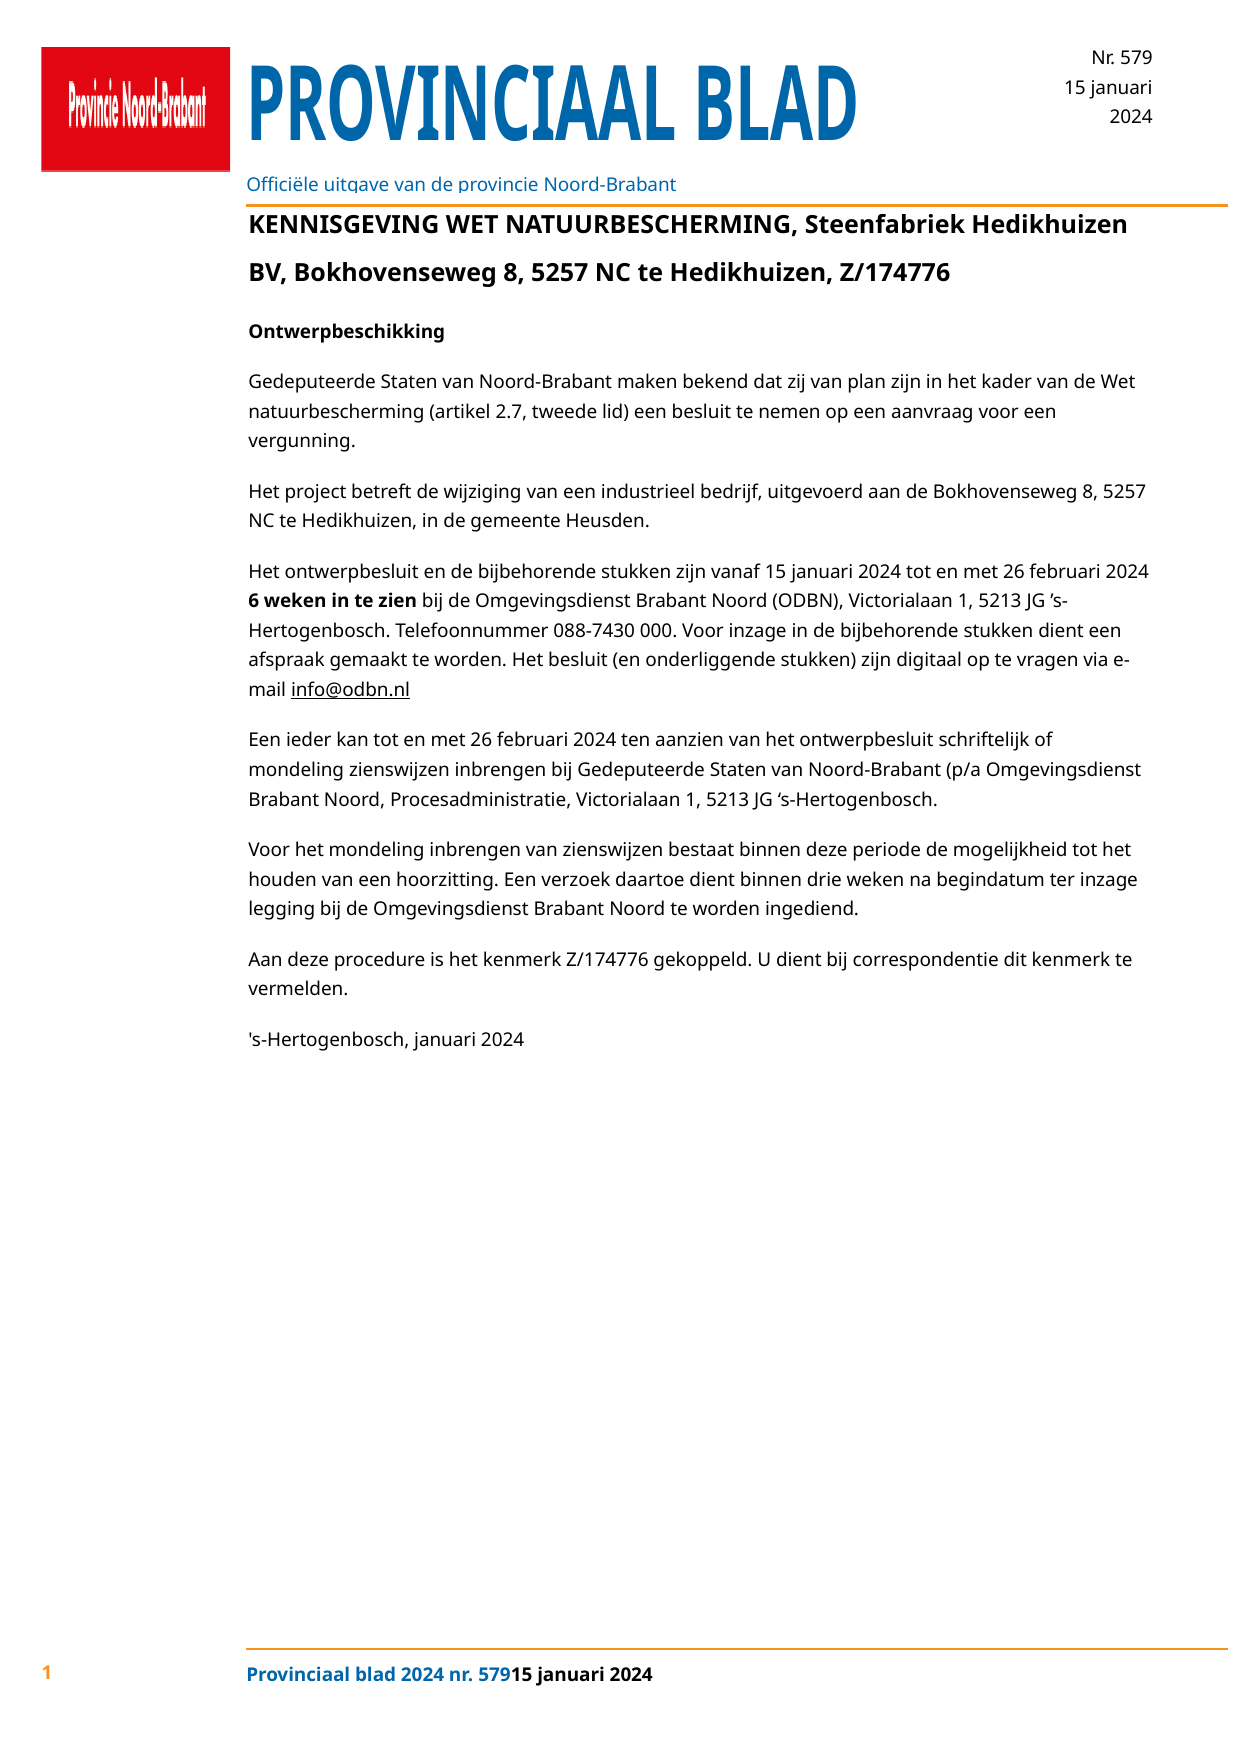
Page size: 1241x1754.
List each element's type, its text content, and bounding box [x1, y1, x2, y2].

text Gedeputeerde Staten van Noord-Brabant maken bekend dat zij van plan zijn in het kader van de Wet natuurbescherming (artikel 2.7, tweede lid) een besluit te nemen op een aanvraag voor een vergunning. [248, 368, 1152, 453]
text Aan deze procedure is het kenmerk Z/174776 gekoppeld. U dient bij correspondentie dit kenmerk te vermelden. [248, 946, 1152, 1001]
text 's-Hertogenbosch, januari 2024 [248, 1026, 1152, 1052]
text Een ieder kan tot en met 26 februari 2024 ten aanzien van het ontwerpbesluit schriftelijk of mondeling zienswijzen inbrengen bij Gedeputeerde Staten van Noord-Brabant (p/a Omgevingsdienst Brabant Noord, Procesadministratie, Victorialaan 1, 5213 JG ‘s-Hertogenbosch. [248, 727, 1152, 812]
text Voor het mondeling inbrengen van zienswijzen bestaat binnen deze periode de mogelijkheid tot het houden van een hoorzitting. Een verzoek daartoe dient binnen drie weken na begindatum ter inzage legging bij de Omgevingsdienst Brabant Noord te worden ingediend. [248, 836, 1152, 921]
text Het ontwerpbesluit en de bijbehorende stukken zijn vanaf 15 januari 2024 tot en met 26 februari 2024 6 weken in te zien bij de Omgevingsdienst Brabant Noord (ODBN), Victorialaan 1, 5213 JG ’s-Hertogenbosch. Telefoonnummer 088-7430 000. Voor inzage in de bijbehorende stukken dient een afspraak gemaakt te worden. Het besluit (en onderliggende stukken) zijn digitaal op te vragen via e-mail info@odbn.nl [248, 558, 1152, 702]
text Ontwerpbeschikking [248, 318, 1152, 344]
picture [41, 47, 231, 172]
text KENNISGEVING WET NATUURBESCHERMING, Steenfabriek Hedikhuizen BV, Bokhovenseweg 8, 5257 NC te Hedikhuizen, Z/174776 [248, 207, 1152, 288]
text Het project betreft de wijziging van een industrieel bedrijf, uitgevoerd aan de Bokhovenseweg 8, 5257 NC te Hedikhuizen, in de gemeente Heusden. [248, 478, 1152, 533]
